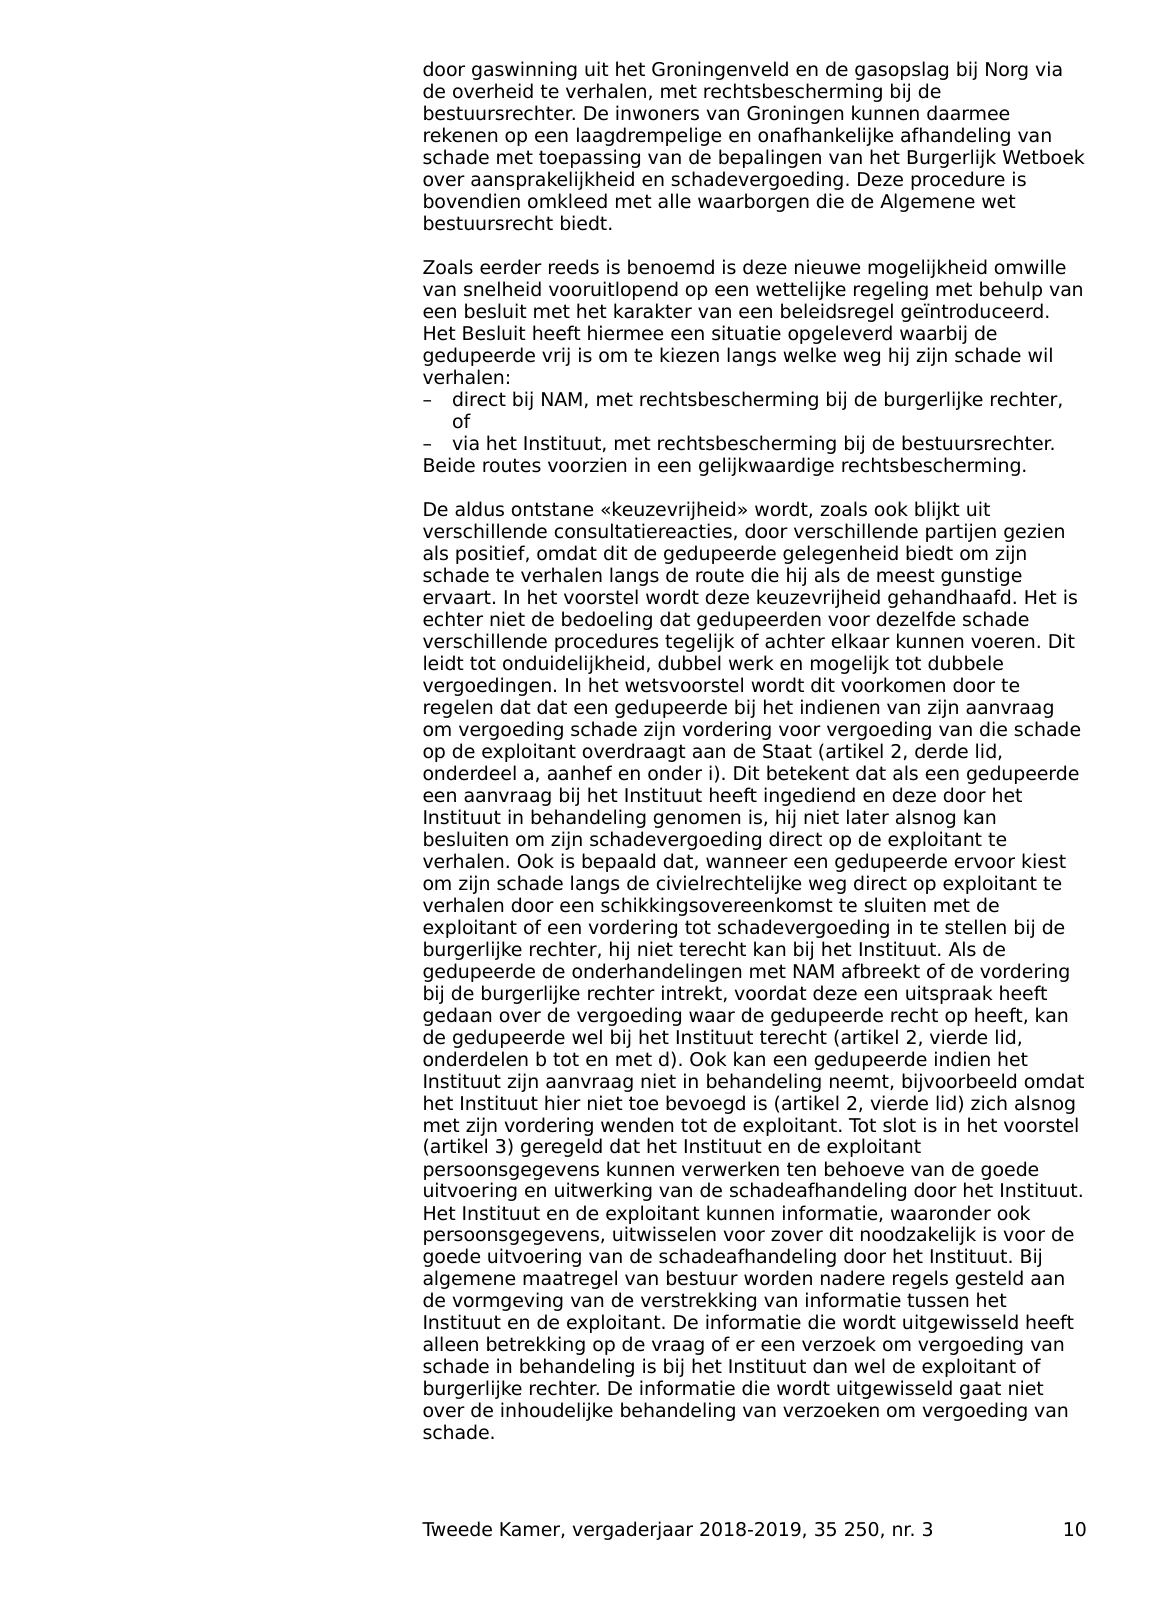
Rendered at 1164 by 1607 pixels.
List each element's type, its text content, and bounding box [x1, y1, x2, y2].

text door gaswinning uit het Groningenveld en de gasopslag bij Norg via de overheid te verhalen, met rechtsbescherming bij de bestuursrechter. De inwoners van Groningen kunnen daarmee rekenen op een laagdrempelige en onafhankelijke afhandeling van schade met toepassing van de bepalingen van het Burgerlijk Wetboek over aansprakelijkheid en schadevergoeding. Deze procedure is bovendien omkleed met alle waarborgen die de Algemene wet bestuursrecht biedt. [422, 59, 1087, 235]
text De aldus ontstane «keuzevrijheid» wordt, zoals ook blijkt uit verschillende consultatiereacties, door verschillende partijen gezien als positief, omdat dit de gedupeerde gelegenheid biedt om zijn schade te verhalen langs de route die hij als de meest gunstige ervaart. In het voorstel wordt deze keuzevrijheid gehandhaafd. Het is echter niet de bedoeling dat gedupeerden voor dezelfde schade verschillende procedures tegelijk of achter elkaar kunnen voeren. Dit leidt tot onduidelijkheid, dubbel werk en mogelijk tot dubbele vergoedingen. In het wetsvoorstel wordt dit voorkomen door te regelen dat dat een gedupeerde bij het indienen van zijn aanvraag om vergoeding schade zijn vordering voor vergoeding van die schade op de exploitant overdraagt aan de Staat (artikel 2, derde lid, onderdeel a, aanhef en onder i). Dit betekent dat als een gedupeerde een aanvraag bij het Instituut heeft ingediend en deze door het Instituut in behandeling genomen is, hij niet later alsnog kan besluiten om zijn schadevergoeding direct op de exploitant te verhalen. Ook is bepaald dat, wanneer een gedupeerde ervoor kiest om zijn schade langs de civielrechtelijke weg direct op exploitant te verhalen door een schikkingsovereenkomst te sluiten met de exploitant of een vordering tot schadevergoeding in te stellen bij de burgerlijke rechter, hij niet terecht kan bij het Instituut. Als de gedupeerde de onderhandelingen met NAM afbreekt of de vordering bij de burgerlijke rechter intrekt, voordat deze een uitspraak heeft gedaan over de vergoeding waar de gedupeerde recht op heeft, kan de gedupeerde wel bij het Instituut terecht (artikel 2, vierde lid, onderdelen b tot en met d). Ook kan een gedupeerde indien het Instituut zijn aanvraag niet in behandeling neemt, bijvoorbeeld omdat het Instituut hier niet toe bevoegd is (artikel 2, vierde lid) zich alsnog met zijn vordering wenden tot de exploitant. Tot slot is in het voorstel (artikel 3) geregeld dat het Instituut en de exploitant persoonsgegevens kunnen verwerken ten behoeve van de goede uitvoering en uitwerking van de schadeafhandeling door het Instituut. Het Instituut en de exploitant kunnen informatie, waaronder ook persoonsgegevens, uitwisselen voor zover dit noodzakelijk is voor de goede uitvoering van de schadeafhandeling door het Instituut. Bij algemene maatregel van bestuur worden nadere regels gesteld aan de vormgeving van de verstrekking van informatie tussen het Instituut en de exploitant. De informatie die wordt uitgewisseld heeft alleen betrekking op de vraag of er een verzoek om vergoeding van schade in behandeling is bij het Instituut dan wel de exploitant of burgerlijke rechter. De informatie die wordt uitgewisseld gaat niet over de inhoudelijke behandeling van verzoeken om vergoeding van schade. [422, 499, 1087, 1444]
text Beide routes voorzien in een gelijkwaardige rechtsbescherming. [422, 455, 1087, 477]
text – via het Instituut, met rechtsbescherming bij de bestuursrechter. [422, 433, 1087, 455]
text – direct bij NAM, met rechtsbescherming bij de burgerlijke rechter, of [422, 389, 1087, 433]
text Zoals eerder reeds is benoemd is deze nieuwe mogelijkheid omwille van snelheid vooruitlopend op een wettelijke regeling met behulp van een besluit met het karakter van een beleidsregel geïntroduceerd. Het Besluit heeft hiermee een situatie opgeleverd waarbij de gedupeerde vrij is om te kiezen langs welke weg hij zijn schade wil verhalen: [422, 257, 1087, 389]
